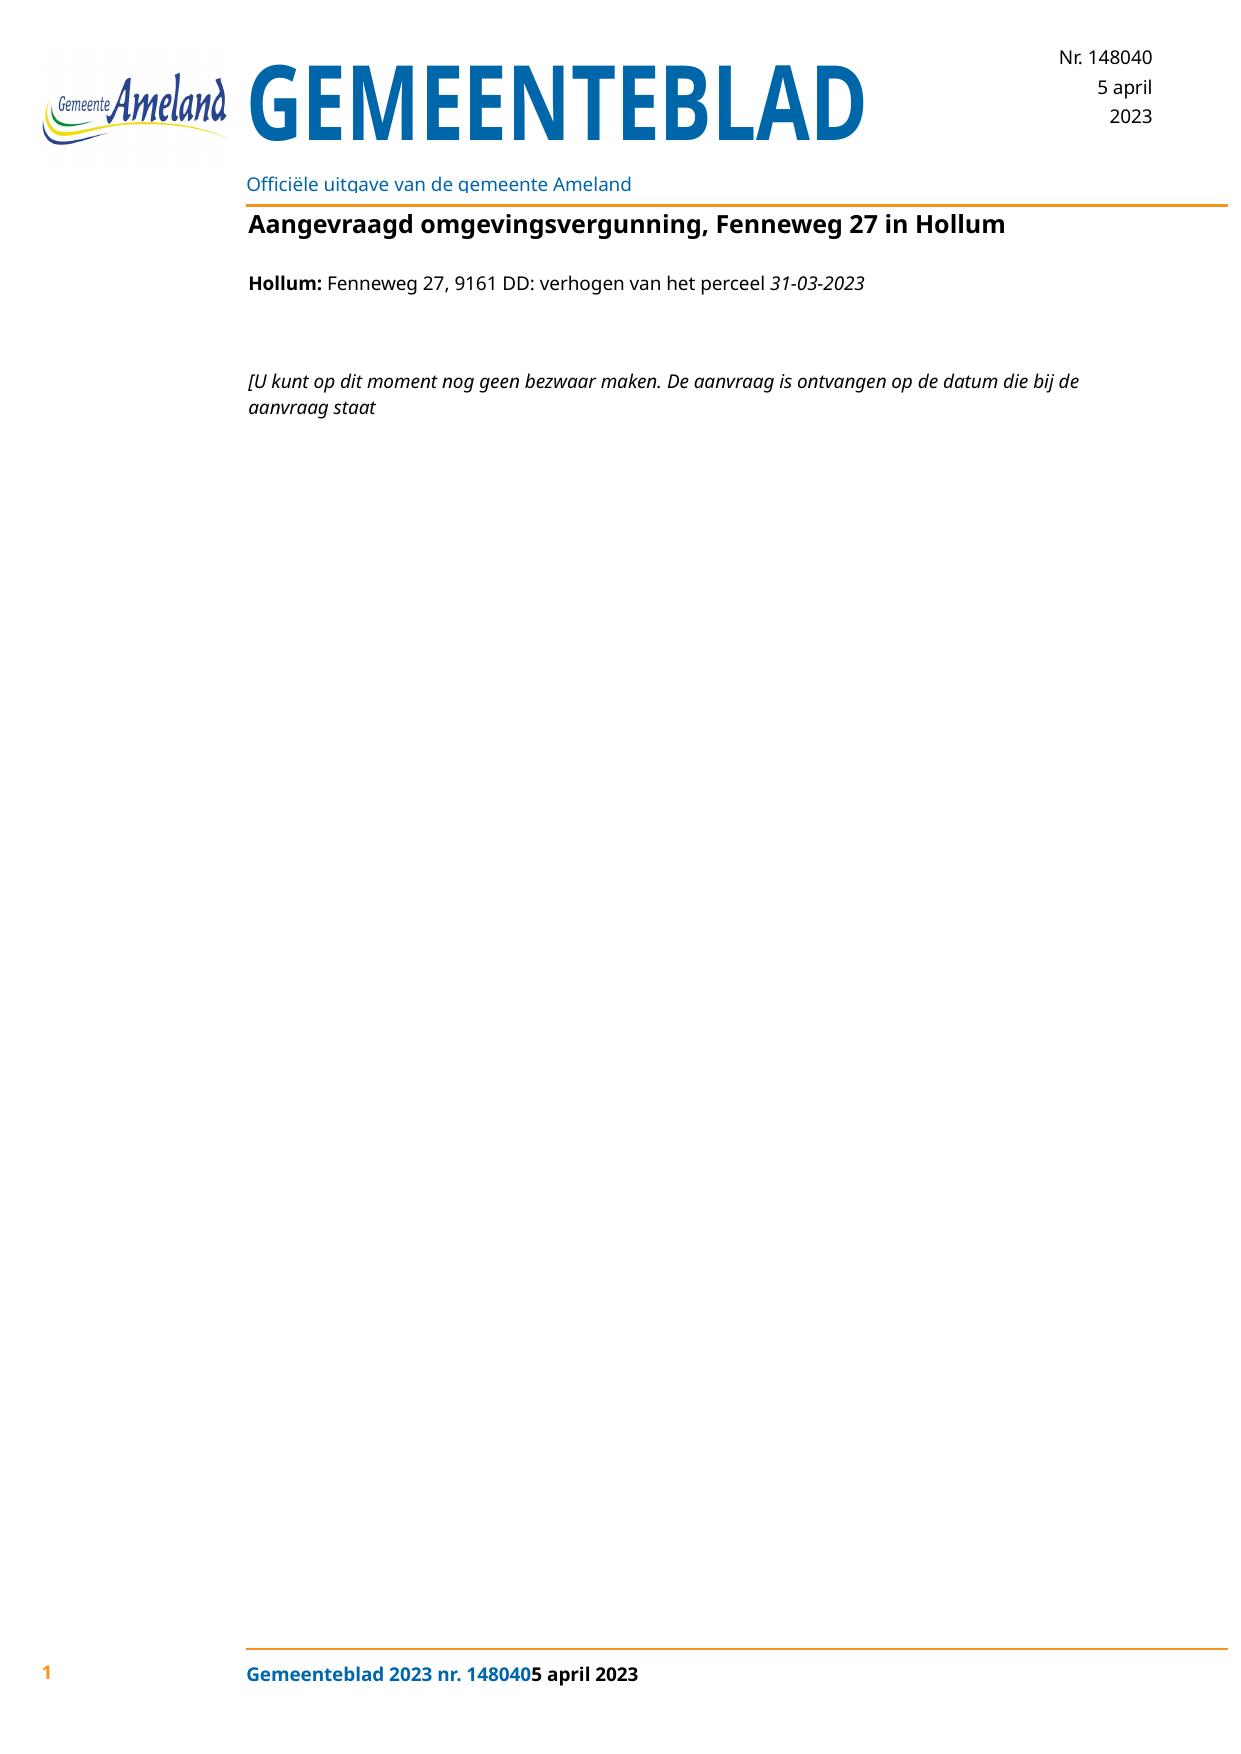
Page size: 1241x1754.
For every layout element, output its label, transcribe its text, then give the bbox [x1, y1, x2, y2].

text Hollum: Fenneweg 27, 9161 DD: verhogen van het perceel 31-03-2023 [248, 270, 1152, 296]
picture [41, 47, 231, 172]
text Aangevraagd omgevingsvergunning, Fenneweg 27 in Hollum [248, 207, 1152, 241]
text [U kunt op dit moment nog geen bezwaar maken. De aanvraag is ontvangen op de datum die bij de aanvraag staat [248, 368, 1152, 420]
